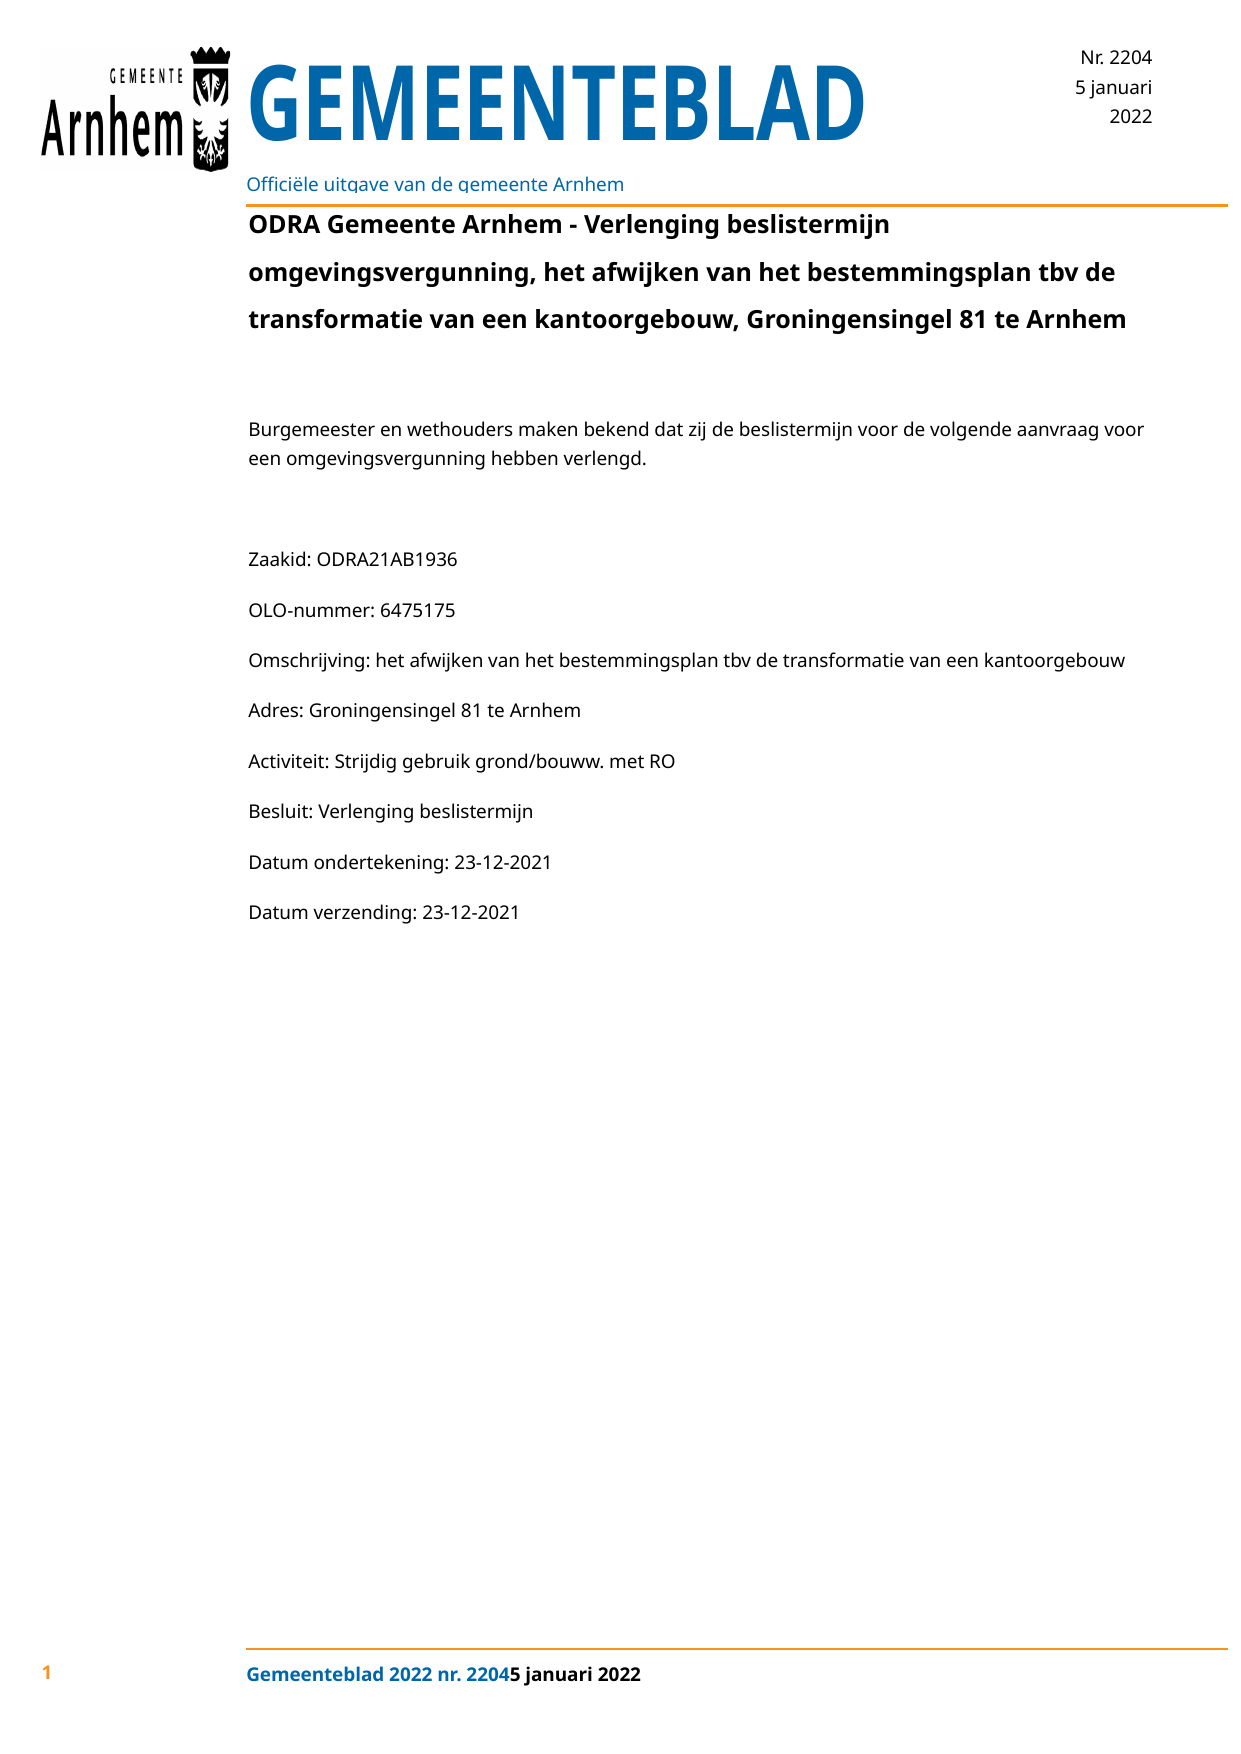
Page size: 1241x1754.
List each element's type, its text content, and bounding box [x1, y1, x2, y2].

text ODRA Gemeente Arnhem - Verlenging beslistermijn omgevingsvergunning, het afwijken van het bestemmingsplan tbv de transformatie van een kantoorgebouw, Groningensingel 81 te Arnhem [248, 207, 1152, 336]
picture [41, 47, 231, 172]
text Burgemeester en wethouders maken bekend dat zij de beslistermijn voor de volgende aanvraag voor een omgevingsvergunning hebben verlengd. [248, 416, 1152, 471]
text Datum ondertekening: 23-12-2021 [248, 849, 1152, 874]
text Datum verzending: 23-12-2021 [248, 899, 1152, 925]
text Besluit: Verlenging beslistermijn [248, 798, 1152, 824]
text Omschrijving: het afwijken van het bestemmingsplan tbv de transformatie van een kantoorgebouw [248, 647, 1152, 673]
text OLO-nummer: 6475175 [248, 597, 1152, 622]
text Activiteit: Strijdig gebruik grond/bouww. met RO [248, 748, 1152, 774]
text Adres: Groningensingel 81 te Arnhem [248, 698, 1152, 723]
text Zaakid: ODRA21AB1936 [248, 546, 1152, 572]
